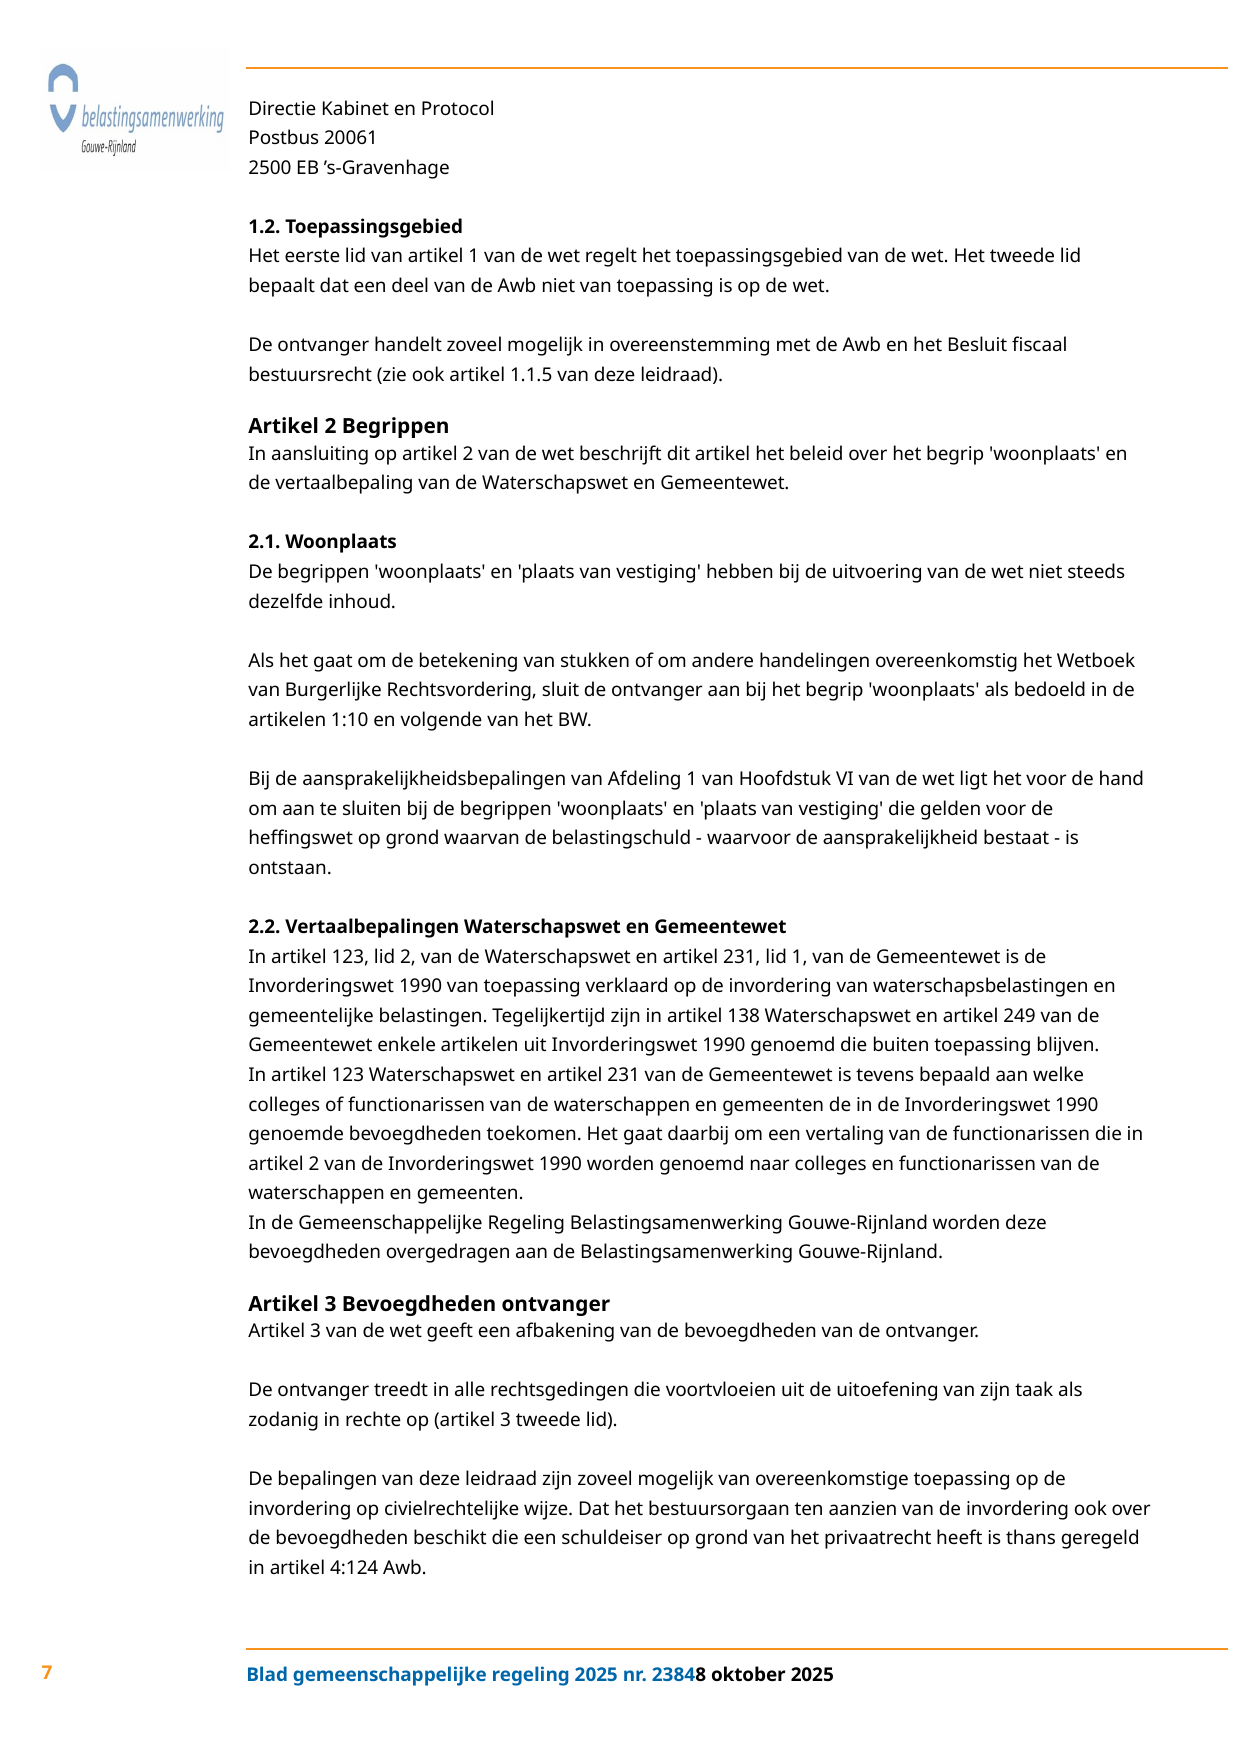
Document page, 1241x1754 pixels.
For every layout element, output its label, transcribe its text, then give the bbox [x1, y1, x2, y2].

text Artikel 3 Bevoegdheden ontvanger [248, 1289, 1152, 1317]
text In artikel 123 Waterschapswet en artikel 231 van de Gemeentewet is tevens bepaald aan welke colleges of functionarissen van de waterschappen en gemeenten de in de Invorderingswet 1990 genoemde bevoegdheden toekomen. Het gaat daarbij om een vertaling van de functionarissen die in artikel 2 van de Invorderingswet 1990 worden genoemd naar colleges en functionarissen van de waterschappen en gemeenten. [248, 1061, 1152, 1205]
text 2.1. Woonplaats [248, 529, 1152, 554]
text Postbus 20061 [248, 124, 1152, 150]
text In de Gemeenschappelijke Regeling Belastingsamenwerking Gouwe-Rijnland worden deze bevoegdheden overgedragen aan de Belastingsamenwerking Gouwe-Rijnland. [248, 1209, 1152, 1264]
text De ontvanger handelt zoveel mogelijk in overeenstemming met de Awb en het Besluit fiscaal bestuursrecht (zie ook artikel 1.1.5 van deze leidraad). [248, 331, 1152, 387]
text De ontvanger treedt in alle rechtsgedingen die voortvloeien uit de uitoefening van zijn taak als zodanig in rechte op (artikel 3 tweede lid). [248, 1377, 1152, 1432]
picture [41, 47, 231, 172]
text De bepalingen van deze leidraad zijn zoveel mogelijk van overeenkomstige toepassing op de invordering op civielrechtelijke wijze. Dat het bestuursorgaan ten aanzien van de invordering ook over de bevoegdheden beschikt die een schuldeiser op grond van het privaatrecht heeft is thans geregeld in artikel 4:124 Awb. [248, 1465, 1152, 1580]
text Het eerste lid van artikel 1 van de wet regelt het toepassingsgebied van de wet. Het tweede lid bepaalt dat een deel van de Awb niet van toepassing is op de wet. [248, 243, 1152, 298]
text In aansluiting op artikel 2 van de wet beschrijft dit artikel het beleid over het begrip 'woonplaats' en de vertaalbepaling van de Waterschapswet en Gemeentewet. [248, 440, 1152, 495]
text Artikel 3 van de wet geeft een afbakening van de bevoegdheden van de ontvanger. [248, 1317, 1152, 1343]
text Directie Kabinet en Protocol [248, 95, 1152, 121]
text Artikel 2 Begrippen [248, 411, 1152, 440]
text Bij de aansprakelijkheidsbepalingen van Afdeling 1 van Hoofdstuk VI van de wet ligt het voor de hand om aan te sluiten bij de begrippen 'woonplaats' en 'plaats van vestiging' die gelden voor de heffingswet op grond waarvan de belastingschuld - waarvoor de aansprakelijkheid bestaat - is ontstaan. [248, 765, 1152, 880]
text Als het gaat om de betekening van stukken of om andere handelingen overeenkomstig het Wetboek van Burgerlijke Rechtsvordering, sluit de ontvanger aan bij het begrip 'woonplaats' als bedoeld in de artikelen 1:10 en volgende van het BW. [248, 647, 1152, 732]
text 2500 EB ’s-Gravenhage [248, 154, 1152, 180]
text 1.2. Toepassingsgebied [248, 213, 1152, 239]
text De begrippen 'woonplaats' en 'plaats van vestiging' hebben bij de uitvoering van de wet niet steeds dezelfde inhoud. [248, 558, 1152, 613]
text In artikel 123, lid 2, van de Waterschapswet en artikel 231, lid 1, van de Gemeentewet is de Invorderingswet 1990 van toepassing verklaard op de invordering van waterschapsbelastingen en gemeentelijke belastingen. Tegelijkertijd zijn in artikel 138 Waterschapswet en artikel 249 van de Gemeentewet enkele artikelen uit Invorderingswet 1990 genoemd die buiten toepassing blijven. [248, 943, 1152, 1057]
text 2.2. Vertaalbepalingen Waterschapswet en Gemeentewet [248, 913, 1152, 939]
